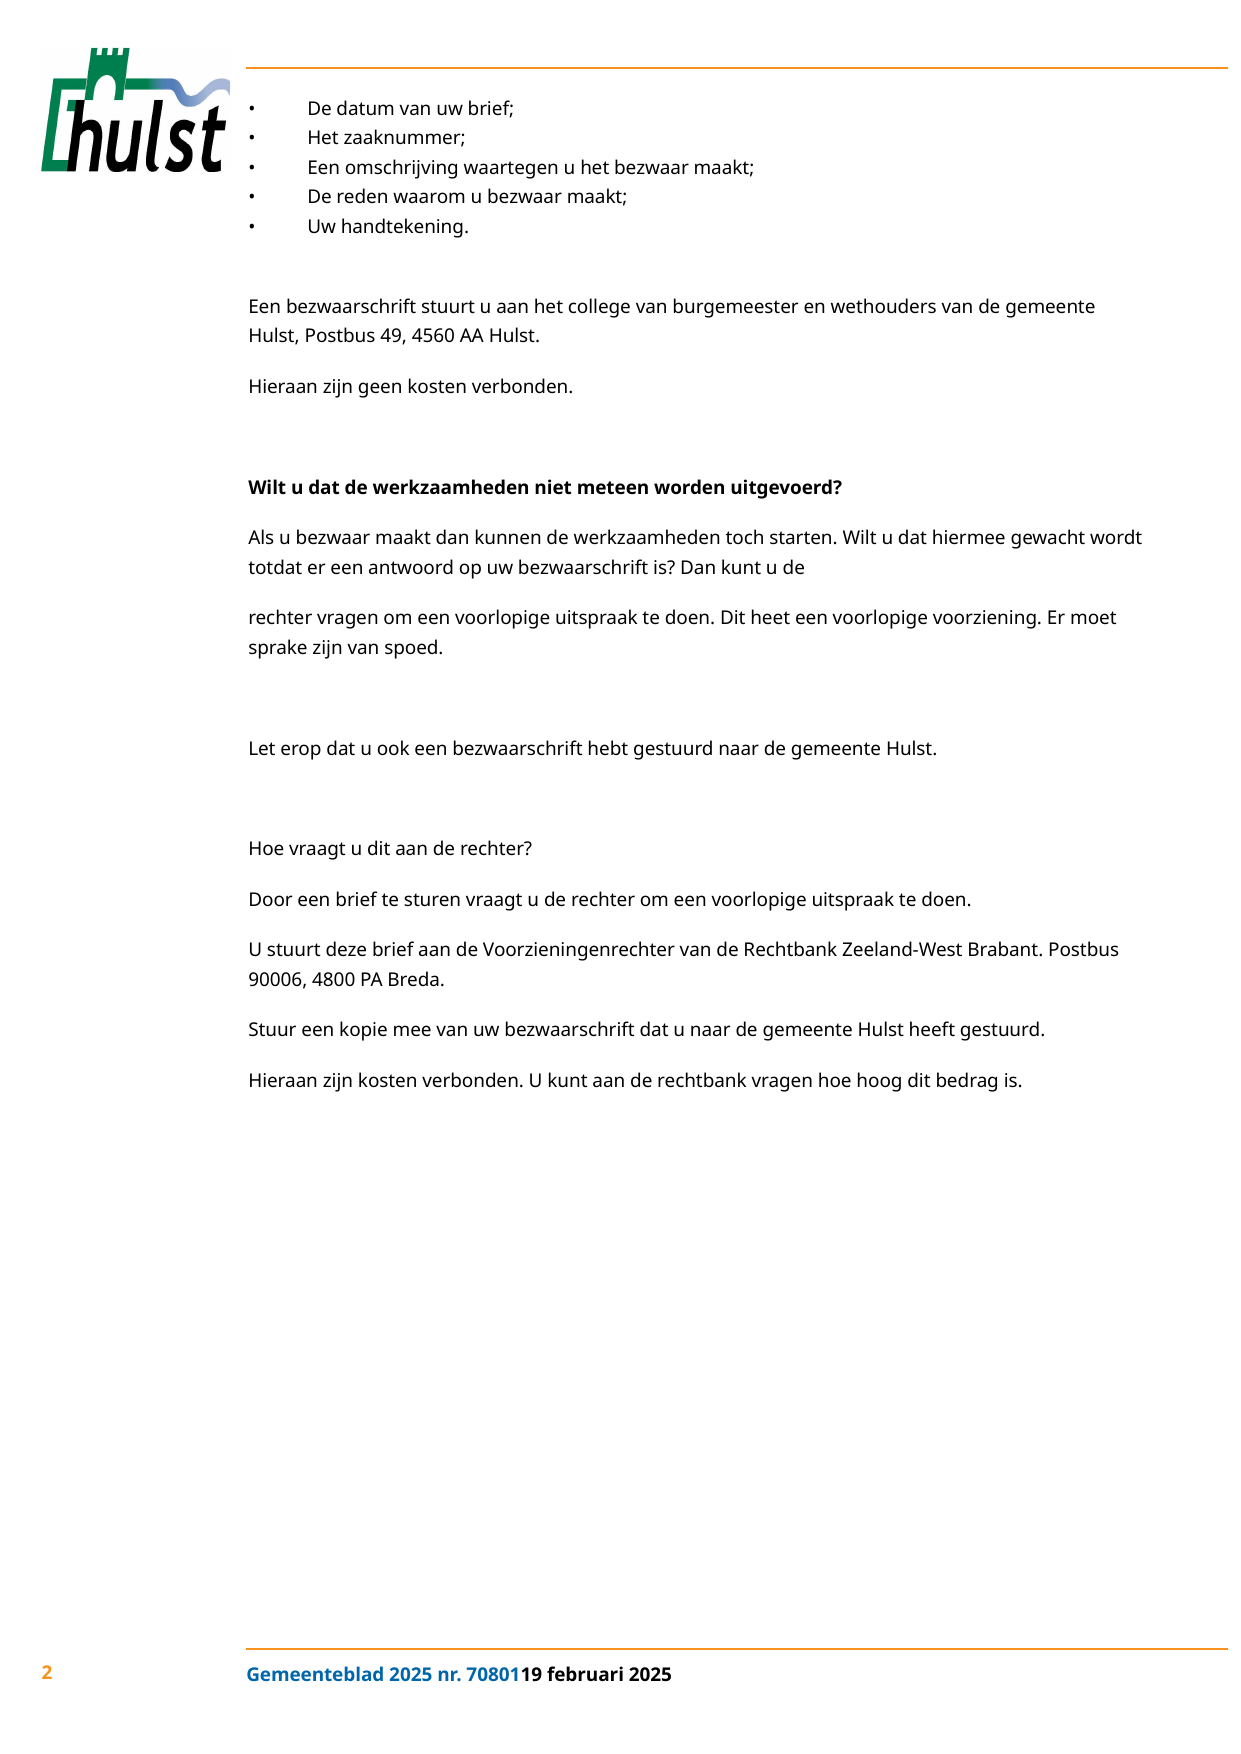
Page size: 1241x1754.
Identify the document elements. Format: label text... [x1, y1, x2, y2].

list Uw handtekening. [248, 213, 1152, 239]
text Wilt u dat de werkzaamheden niet meteen worden uitgevoerd? [248, 474, 1152, 500]
text Als u bezwaar maakt dan kunnen de werkzaamheden toch starten. Wilt u dat hiermee gewacht wordt totdat er een antwoord op uw bezwaarschrift is? Dan kunt u de [248, 524, 1152, 580]
list De reden waarom u bezwaar maakt; [248, 183, 1152, 209]
text Hieraan zijn geen kosten verbonden. [248, 373, 1152, 399]
text Let erop dat u ook een bezwaarschrift hebt gestuurd naar de gemeente Hulst. [248, 735, 1152, 761]
text Een bezwaarschrift stuurt u aan het college van burgemeester en wethouders van de gemeente Hulst, Postbus 49, 4560 AA Hulst. [248, 293, 1152, 348]
text U stuurt deze brief aan de Voorzieningenrechter van de Rechtbank Zeeland-West Brabant. Postbus 90006, 4800 PA Breda. [248, 936, 1152, 992]
list Het zaaknummer; [248, 124, 1152, 150]
text Door een brief te sturen vraagt u de rechter om een voorlopige uitspraak te doen. [248, 886, 1152, 912]
text Hoe vraagt u dit aan de rechter? [248, 836, 1152, 861]
text Stuur een kopie mee van uw bezwaarschrift dat u naar de gemeente Hulst heeft gestuurd. [248, 1016, 1152, 1042]
list De datum van uw brief; [248, 95, 1152, 121]
list Een omschrijving waartegen u het bezwaar maakt; [248, 154, 1152, 180]
text Hieraan zijn kosten verbonden. U kunt aan de rechtbank vragen hoe hoog dit bedrag is. [248, 1067, 1152, 1093]
picture [41, 47, 231, 172]
text rechter vragen om een voorlopige uitspraak te doen. Dit heet een voorlopige voorziening. Er moet sprake zijn van spoed. [248, 604, 1152, 660]
